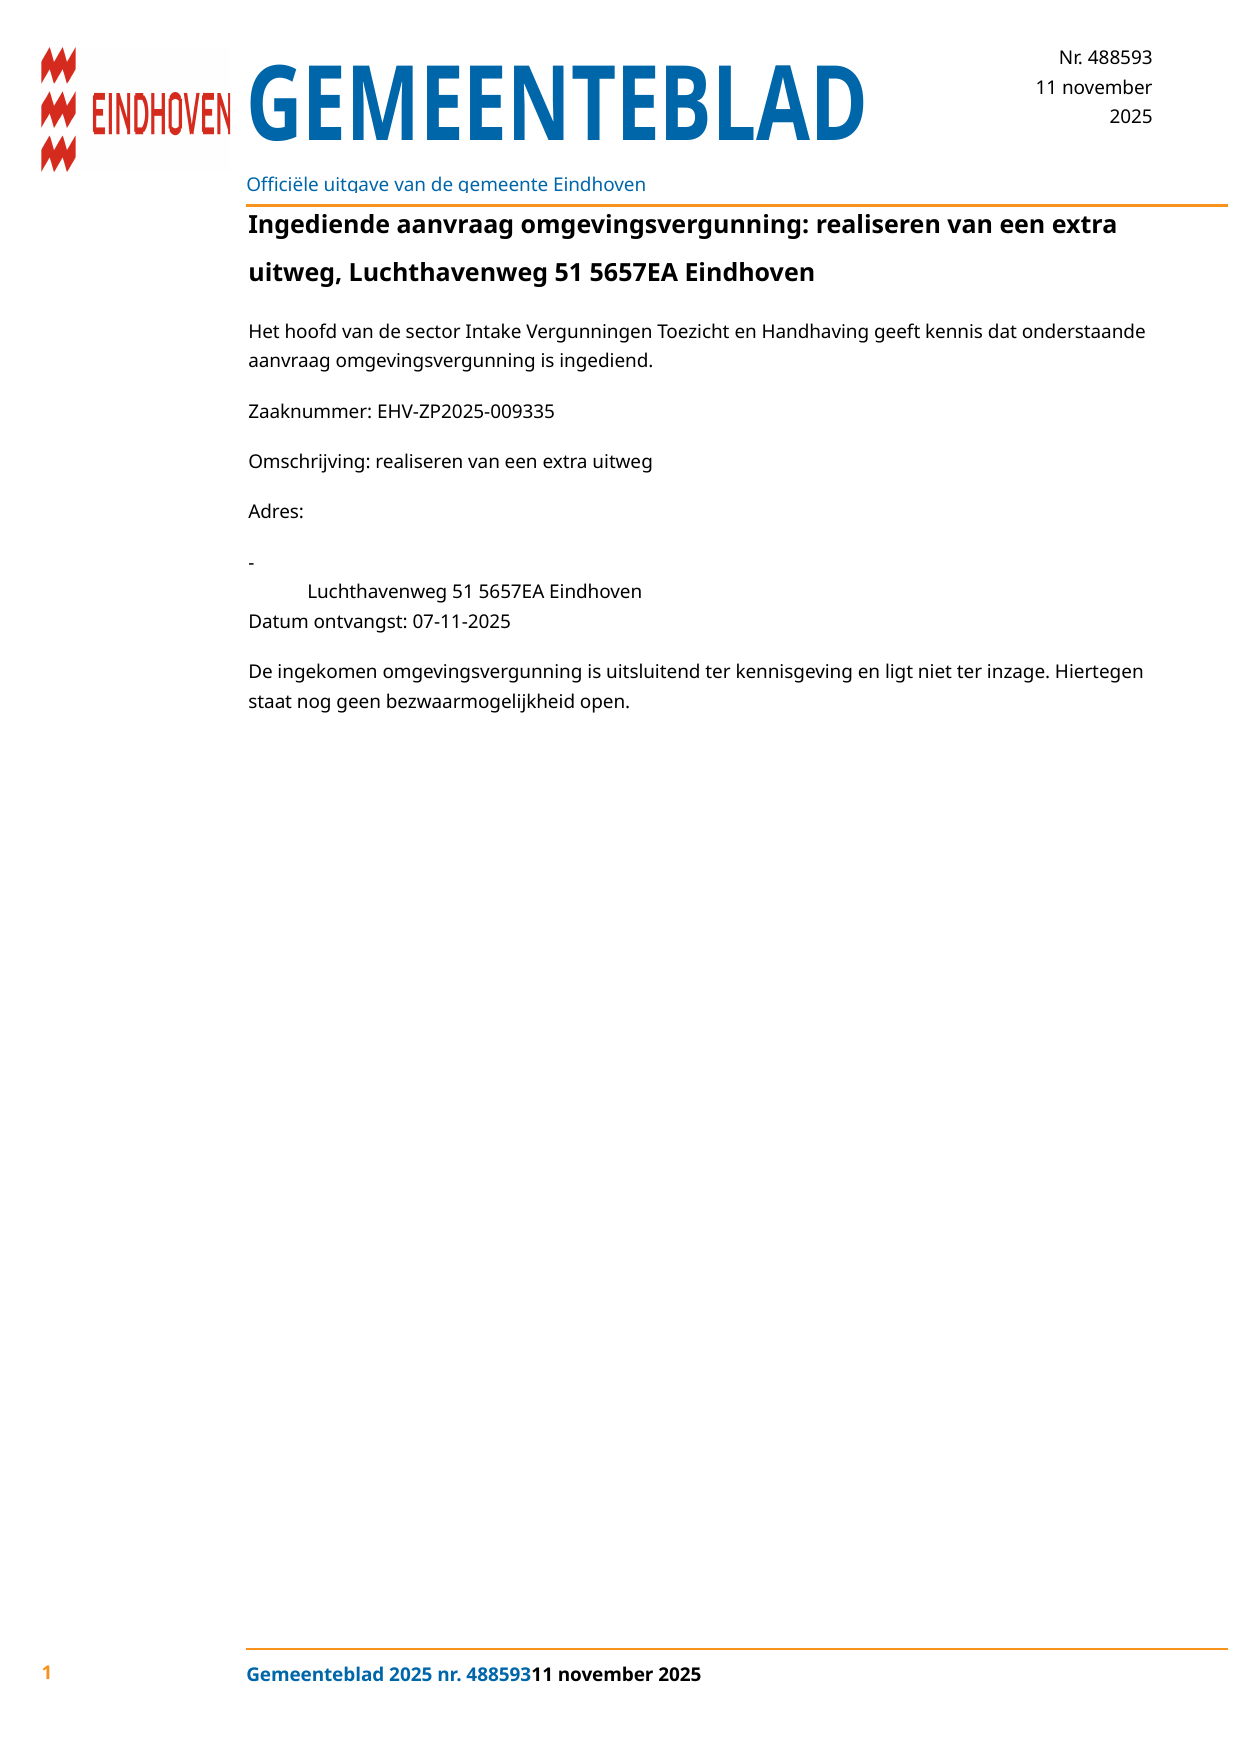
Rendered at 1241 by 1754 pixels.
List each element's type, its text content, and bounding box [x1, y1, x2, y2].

picture [41, 47, 231, 172]
text Adres: [248, 499, 1152, 524]
text De ingekomen omgevingsvergunning is uitsluitend ter kennisgeving en ligt niet ter inzage. Hiertegen staat nog geen bezwaarmogelijkheid open. [248, 659, 1152, 714]
text Omschrijving: realiseren van een extra uitweg [248, 448, 1152, 474]
text Datum ontvangst: 07-11-2025 [248, 608, 1152, 634]
list Luchthavenweg 51 5657EA Eindhoven [248, 579, 1152, 604]
text Het hoofd van de sector Intake Vergunningen Toezicht en Handhaving geeft kennis dat onderstaande aanvraag omgevingsvergunning is ingediend. [248, 318, 1152, 373]
text Ingediende aanvraag omgevingsvergunning: realiseren van een extra uitweg, Luchthavenweg 51 5657EA Eindhoven [248, 207, 1152, 288]
text Zaaknummer: EHV-ZP2025-009335 [248, 398, 1152, 424]
